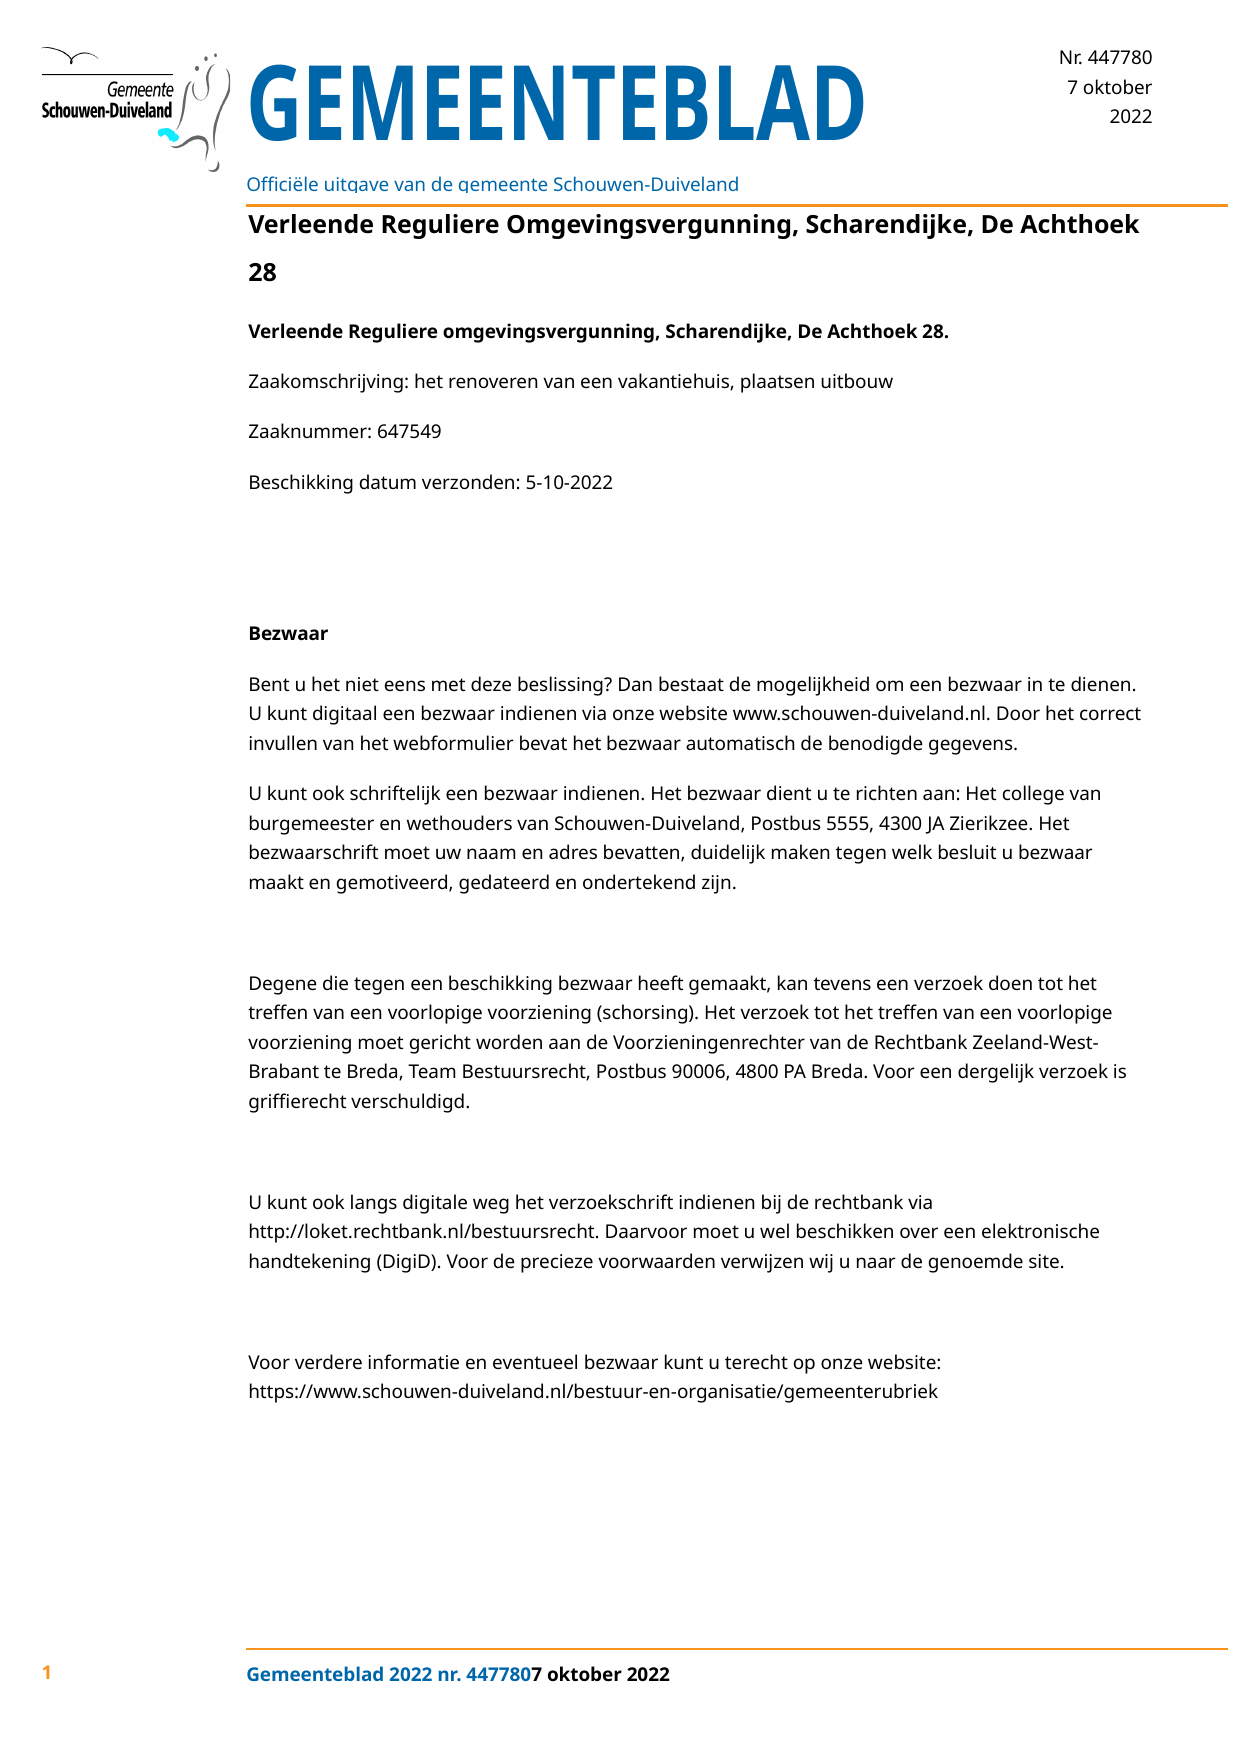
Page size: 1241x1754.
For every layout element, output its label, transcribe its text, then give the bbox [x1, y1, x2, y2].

text U kunt ook schriftelijk een bezwaar indienen. Het bezwaar dient u te richten aan: Het college van burgemeester en wethouders van Schouwen-Duiveland, Postbus 5555, 4300 JA Zierikzee. Het bezwaarschrift moet uw naam en adres bevatten, duidelijk maken tegen welk besluit u bezwaar maakt en gemotiveerd, gedateerd en ondertekend zijn. [248, 780, 1152, 895]
text Voor verdere informatie en eventueel bezwaar kunt u terecht op onze website: https://www.schouwen-duiveland.nl/bestuur-en-organisatie/gemeenterubriek [248, 1349, 1152, 1404]
text U kunt ook langs digitale weg het verzoekschrift indienen bij de rechtbank via http://loket.rechtbank.nl/bestuursrecht. Daarvoor moet u wel beschikken over een elektronische handtekening (DigiD). Voor de precieze voorwaarden verwijzen wij u naar de genoemde site. [248, 1189, 1152, 1274]
picture [41, 47, 231, 172]
text Verleende Reguliere Omgevingsvergunning, Scharendijke, De Achthoek 28 [248, 207, 1152, 288]
text Zaakomschrijving: het renoveren van een vakantiehuis, plaatsen uitbouw [248, 368, 1152, 394]
text Beschikking datum verzonden: 5-10-2022 [248, 469, 1152, 495]
text Bezwaar [248, 620, 1152, 646]
text Verleende Reguliere omgevingsvergunning, Scharendijke, De Achthoek 28. [248, 318, 1152, 344]
text Degene die tegen een beschikking bezwaar heeft gemaakt, kan tevens een verzoek doen tot het treffen van een voorlopige voorziening (schorsing). Het verzoek tot het treffen van een voorlopige voorziening moet gericht worden aan de Voorzieningenrechter van de Rechtbank Zeeland-West-Brabant te Breda, Team Bestuursrecht, Postbus 90006, 4800 PA Breda. Voor een dergelijk verzoek is griffierecht verschuldigd. [248, 970, 1152, 1114]
text Zaaknummer: 647549 [248, 419, 1152, 444]
text Bent u het niet eens met deze beslissing? Dan bestaat de mogelijkheid om een bezwaar in te dienen. U kunt digitaal een bezwaar indienen via onze website www.schouwen-duiveland.nl. Door het correct invullen van het webformulier bevat het bezwaar automatisch de benodigde gegevens. [248, 671, 1152, 756]
